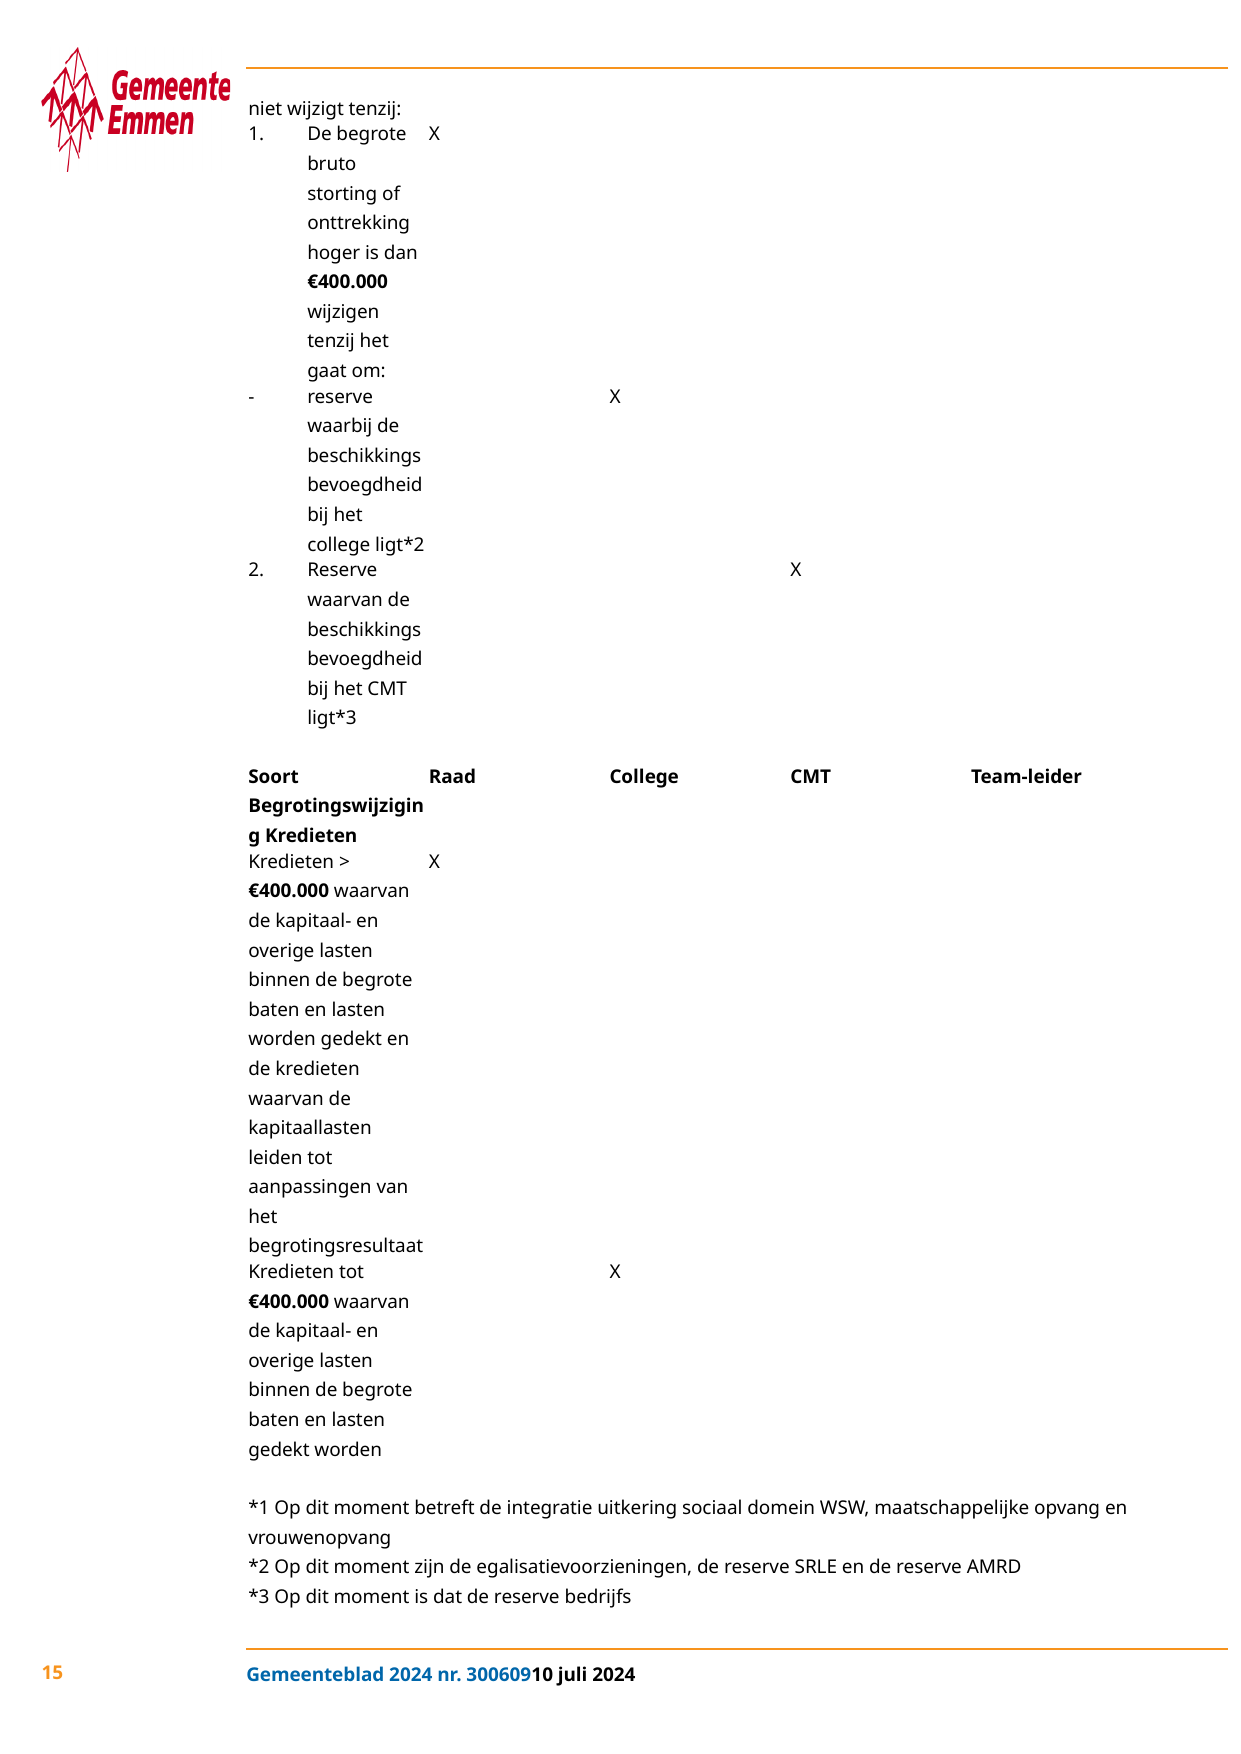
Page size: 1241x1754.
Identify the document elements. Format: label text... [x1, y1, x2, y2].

table_cell [609, 848, 790, 1258]
table_cell [790, 121, 971, 383]
table_cell [790, 1258, 971, 1462]
table_cell X [609, 1258, 790, 1462]
table_cell [971, 121, 1152, 383]
table_cell X [609, 383, 790, 557]
table_header Soort Begrotingswijziging Kredieten [248, 763, 429, 848]
table_cell [971, 557, 1152, 730]
table_header Team-leider [971, 763, 1152, 848]
table_cell De begrote bruto storting of onttrekking hoger is dan €400.000 wijzigen tenzij het gaat om: [248, 121, 429, 383]
table_cell X [429, 848, 609, 1258]
table_cell Reserve waarvan de beschikkingsbevoegdheid bij het CMT ligt*3 [248, 557, 429, 730]
table_header Raad [429, 763, 609, 848]
table_cell [971, 383, 1152, 557]
table_cell Kredieten tot €400.000 waarvan de kapitaal- en overige lasten binnen de begrote baten en lasten gedekt worden [248, 1258, 429, 1462]
table_cell [790, 95, 971, 121]
table_cell [429, 557, 609, 730]
table_cell [971, 848, 1152, 1258]
text *3 Op dit moment is dat de reserve bedrijfs [248, 1583, 1152, 1609]
table_cell [429, 383, 609, 557]
text *2 Op dit moment zijn de egalisatievoorzieningen, de reserve SRLE en de reserve AMRD [248, 1553, 1152, 1579]
table_cell [790, 848, 971, 1258]
table_cell [609, 95, 790, 121]
table_cell [971, 1258, 1152, 1462]
table_cell reserve waarbij de beschikkingsbevoegdheid bij het college ligt*2 [248, 383, 429, 557]
table_cell [429, 95, 609, 121]
table_cell [971, 95, 1152, 121]
table_cell X [790, 557, 971, 730]
table_cell [609, 121, 790, 383]
table_cell X [429, 121, 609, 383]
table_cell Kredieten > €400.000 waarvan de kapitaal- en overige lasten binnen de begrote baten en lasten worden gedekt en de kredieten waarvan de kapitaallasten leiden tot aanpassingen van het begrotingsresultaat [248, 848, 429, 1258]
table_header College [609, 763, 790, 848]
picture [41, 47, 231, 172]
table_cell [429, 1258, 609, 1462]
table_header CMT [790, 763, 971, 848]
table_cell [609, 557, 790, 730]
table_cell niet wijzigt tenzij: [248, 95, 429, 121]
table_cell [790, 383, 971, 557]
text *1 Op dit moment betreft de integratie uitkering sociaal domein WSW, maatschappelijke opvang en vrouwenopvang [248, 1494, 1152, 1550]
